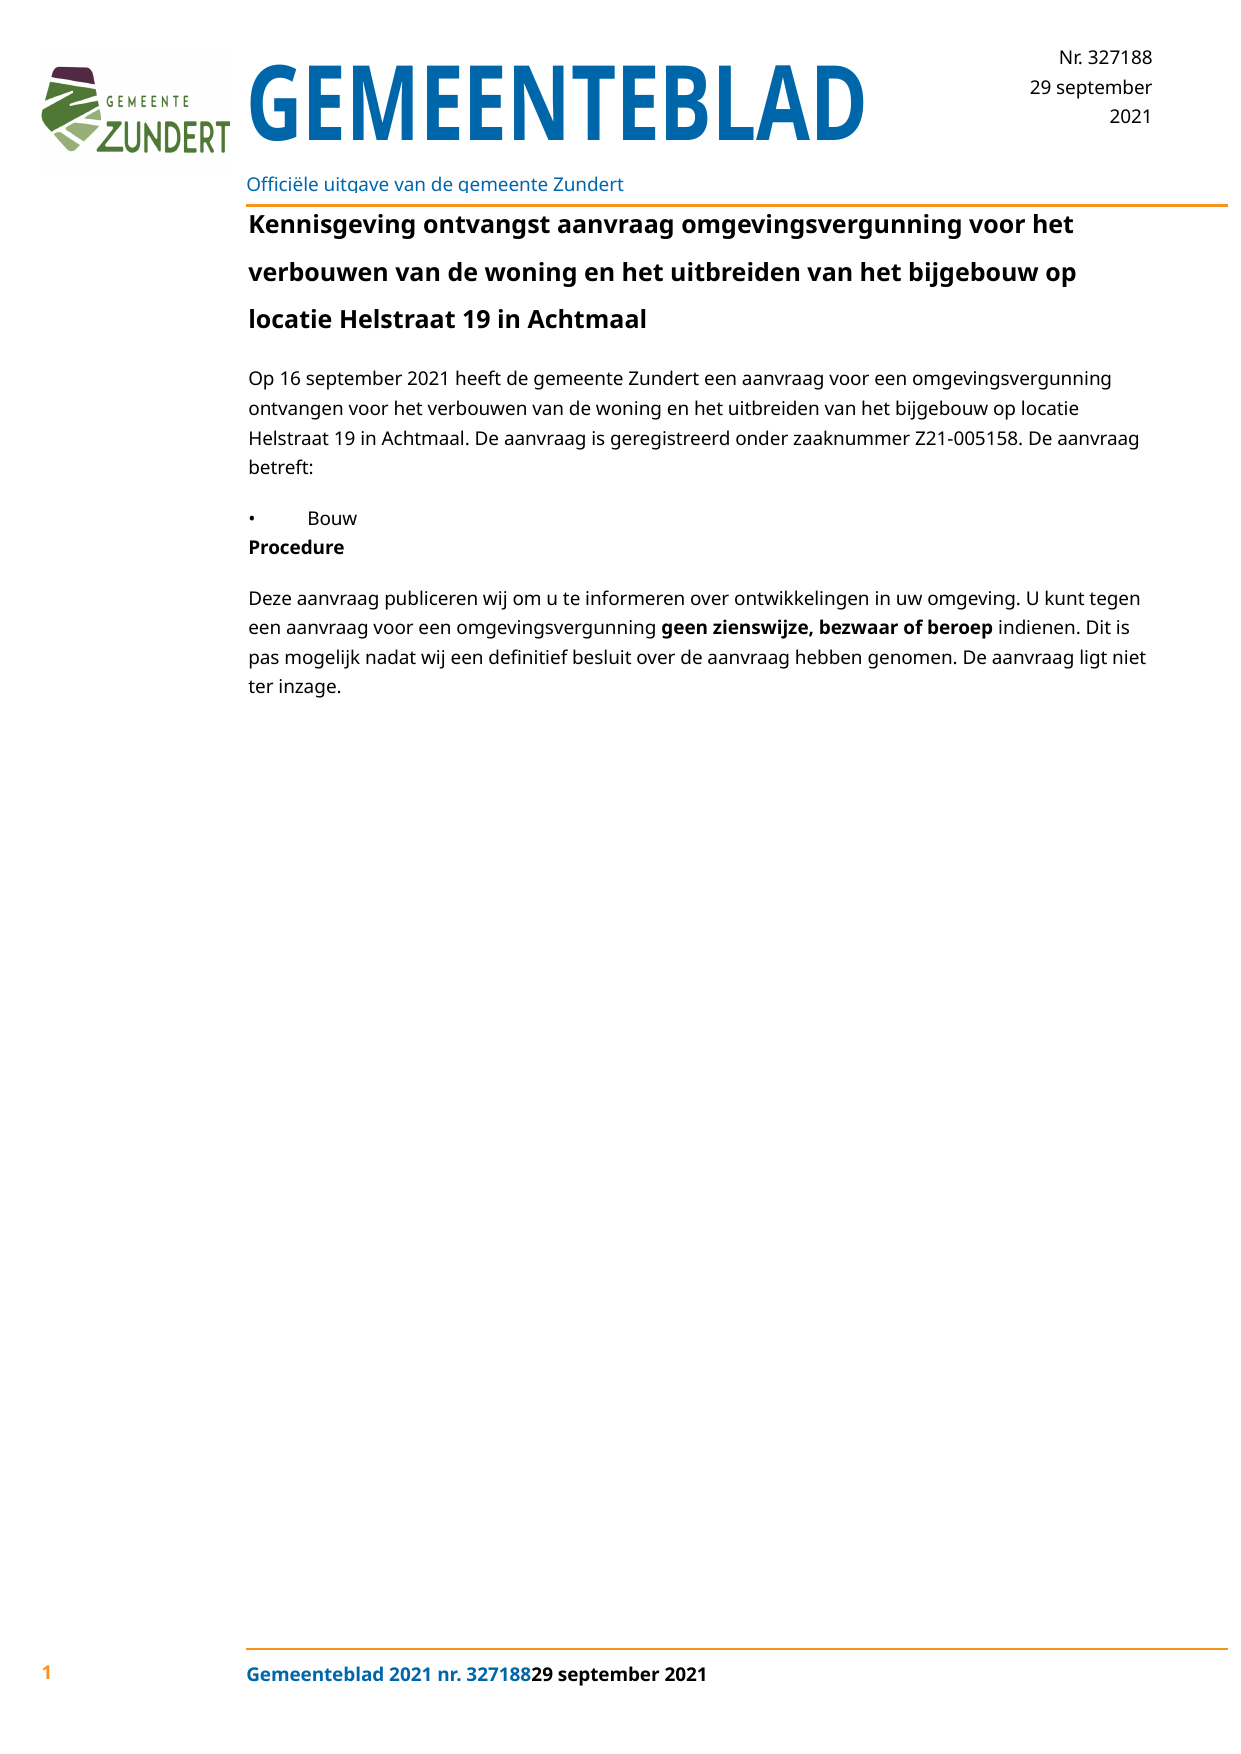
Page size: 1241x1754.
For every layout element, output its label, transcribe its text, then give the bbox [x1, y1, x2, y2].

text Op 16 september 2021 heeft de gemeente Zundert een aanvraag voor een omgevingsvergunning ontvangen voor het verbouwen van de woning en het uitbreiden van het bijgebouw op locatie Helstraat 19 in Achtmaal. De aanvraag is geregistreerd onder zaaknummer Z21-005158. De aanvraag betreft: [248, 366, 1152, 480]
list Bouw [248, 505, 1152, 530]
picture [41, 47, 231, 172]
text Deze aanvraag publiceren wij om u te informeren over ontwikkelingen in uw omgeving. U kunt tegen een aanvraag voor een omgevingsvergunning geen zienswijze, bezwaar of beroep indienen. Dit is pas mogelijk nadat wij een definitief besluit over de aanvraag hebben genomen. De aanvraag ligt niet ter inzage. [248, 585, 1152, 699]
text Kennisgeving ontvangst aanvraag omgevingsvergunning voor het verbouwen van de woning en het uitbreiden van het bijgebouw op locatie Helstraat 19 in Achtmaal [248, 207, 1152, 336]
text Procedure [248, 534, 1152, 560]
